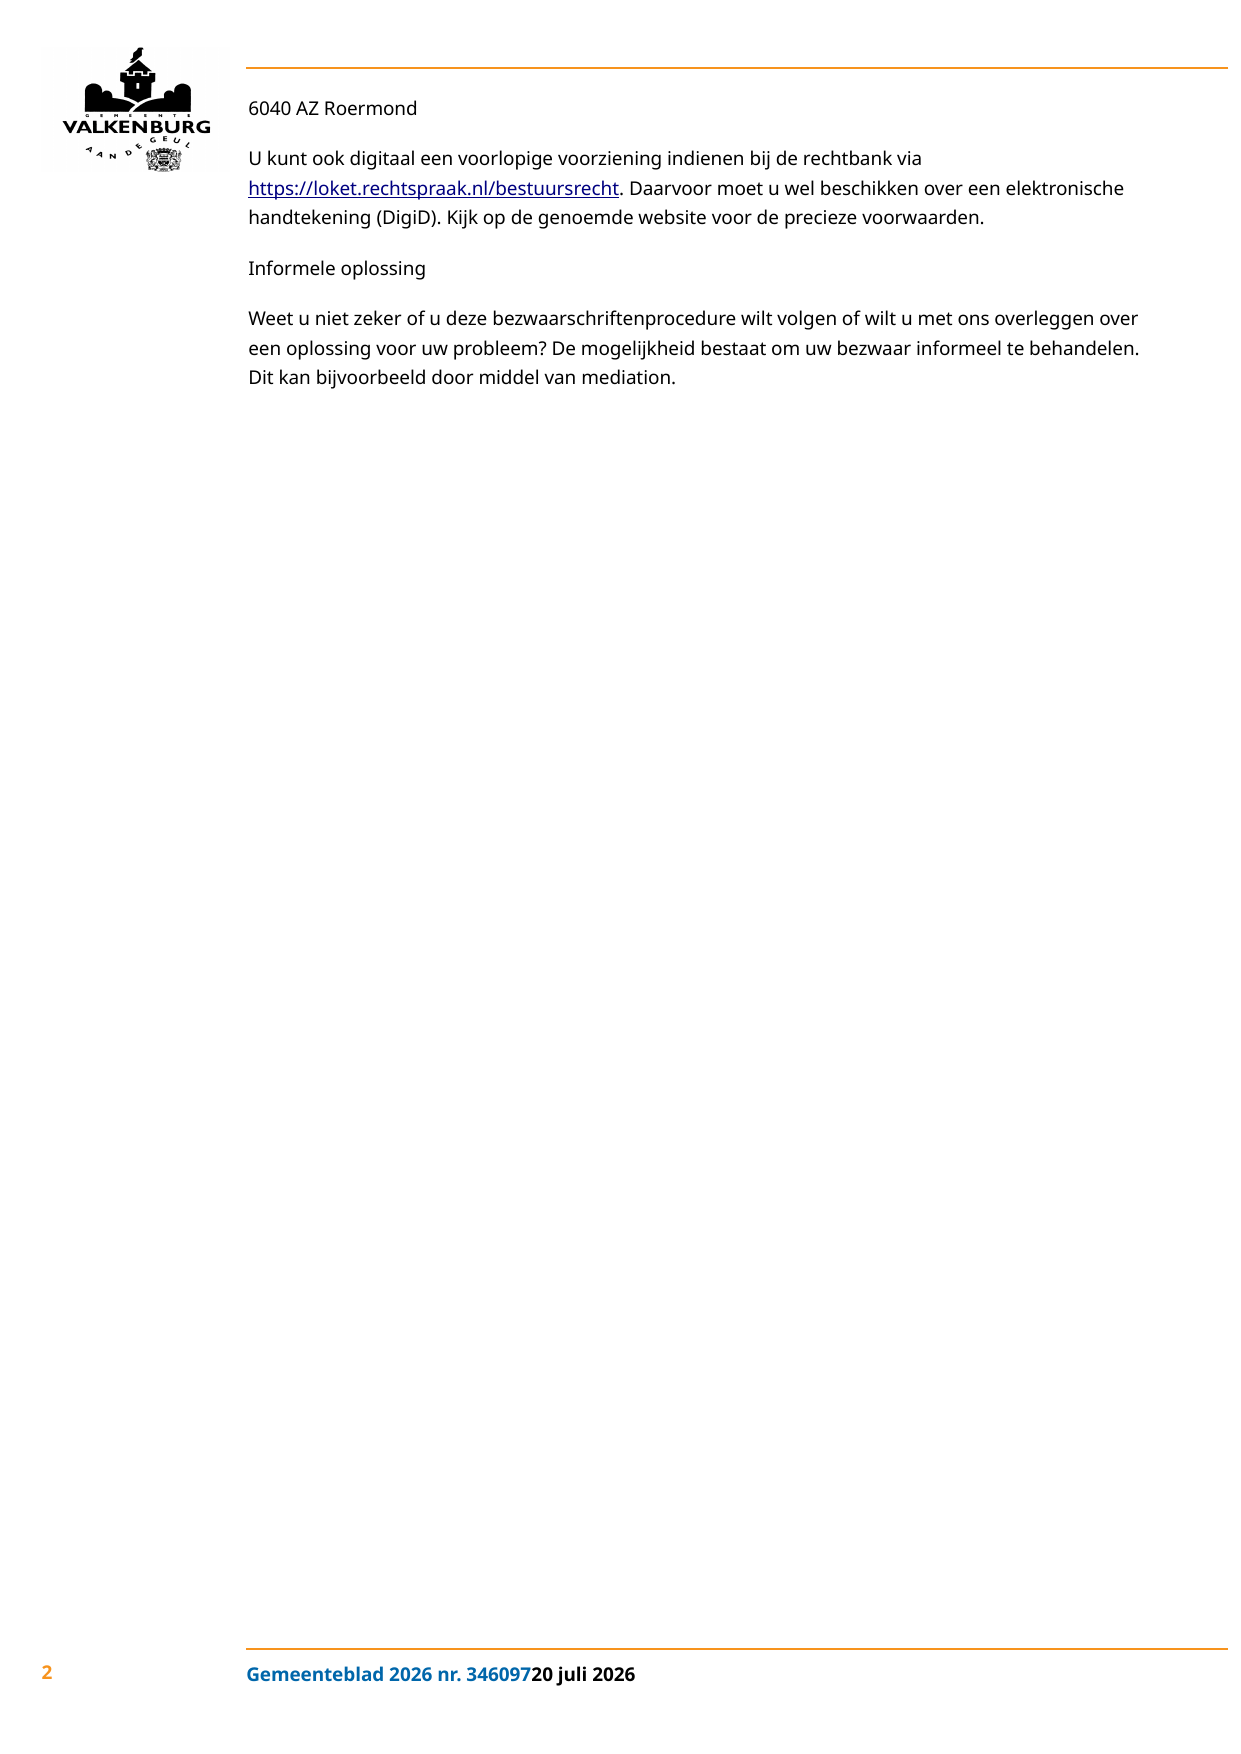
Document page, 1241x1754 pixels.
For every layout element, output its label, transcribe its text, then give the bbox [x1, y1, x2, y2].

text Informele oplossing [248, 255, 1152, 281]
text 6040 AZ Roermond [248, 95, 1152, 121]
text U kunt ook digitaal een voorlopige voorziening indienen bij de rechtbank via https://loket.rechtspraak.nl/bestuursrecht. Daarvoor moet u wel beschikken over een elektronische handtekening (DigiD). Kijk op de genoemde website voor de precieze voorwaarden. [248, 145, 1152, 230]
text Weet u niet zeker of u deze bezwaarschriftenprocedure wilt volgen of wilt u met ons overleggen over een oplossing voor uw probleem? De mogelijkheid bestaat om uw bezwaar informeel te behandelen. Dit kan bijvoorbeeld door middel van mediation. [248, 305, 1152, 390]
picture [41, 47, 231, 172]
